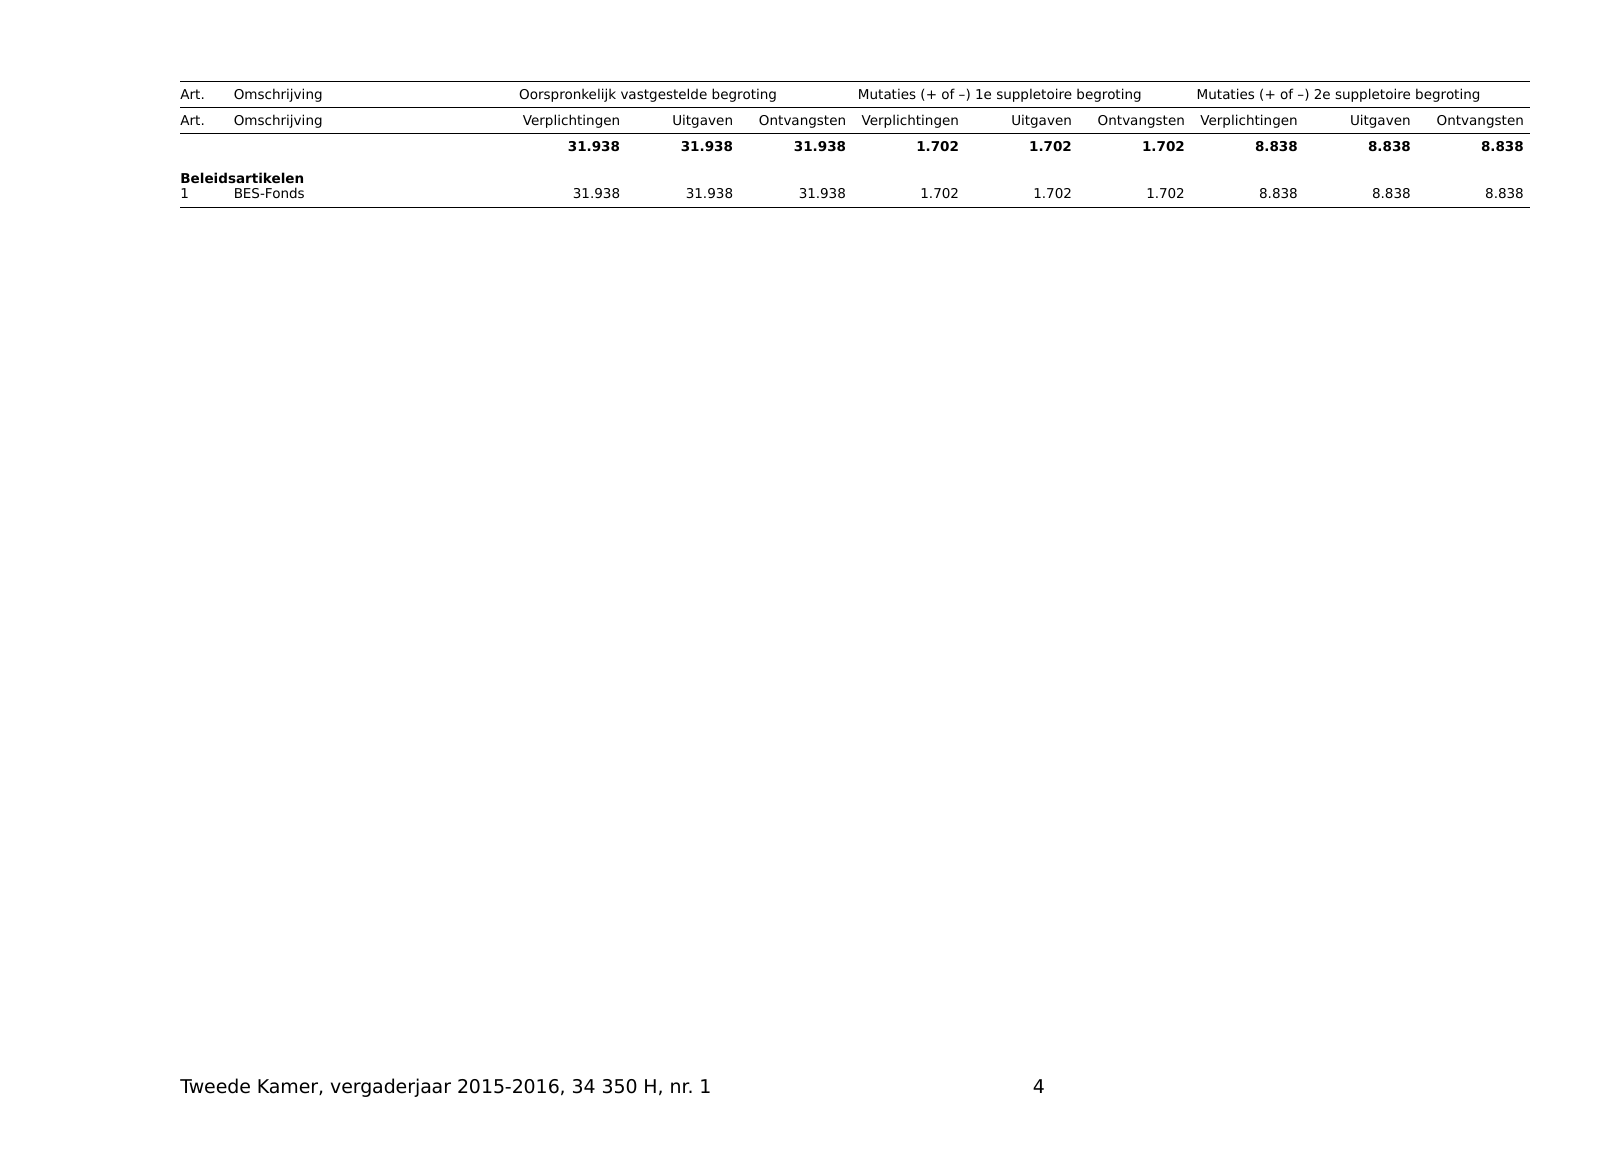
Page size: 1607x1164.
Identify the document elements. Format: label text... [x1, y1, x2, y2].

table_cell 1 [180, 186, 228, 207]
table_cell Uitgaven [626, 108, 739, 133]
table_cell [739, 155, 852, 170]
table_cell 31.938 [626, 134, 739, 155]
table_cell 31.938 [513, 134, 626, 155]
table_cell 1.702 [965, 134, 1078, 155]
table_cell [1191, 155, 1303, 170]
table_cell 31.938 [513, 186, 626, 207]
table_cell [852, 155, 965, 170]
table_cell 1.702 [965, 186, 1078, 207]
table_cell Omschrijving [228, 108, 513, 133]
table_cell [626, 155, 739, 170]
table_cell Beleidsartikelen [180, 170, 1529, 186]
table_cell 1.702 [1078, 186, 1191, 207]
table_cell 8.838 [1304, 186, 1416, 207]
table_header Oorspronkelijk vastgestelde begroting [513, 82, 852, 107]
table_cell 31.938 [739, 134, 852, 155]
table_header Omschrijving [228, 82, 513, 107]
table_cell Uitgaven [1304, 108, 1416, 133]
table_cell [1416, 155, 1529, 170]
table_cell [228, 155, 513, 170]
table_cell 8.838 [1304, 134, 1416, 155]
table_cell [1304, 155, 1416, 170]
table_cell 8.838 [1416, 134, 1529, 155]
table_cell Uitgaven [965, 108, 1078, 133]
table_cell 31.938 [739, 186, 852, 207]
table_cell 8.838 [1191, 134, 1303, 155]
table_cell [180, 134, 228, 155]
table_cell [228, 134, 513, 155]
table_cell Ontvangsten [1416, 108, 1529, 133]
table_cell [1078, 155, 1191, 170]
table_header Mutaties (+ of –) 2e suppletoire begroting [1191, 82, 1529, 107]
table_header Mutaties (+ of –) 1e suppletoire begroting [852, 82, 1191, 107]
table_cell 1.702 [852, 134, 965, 155]
table_cell 1.702 [1078, 134, 1191, 155]
table_cell Ontvangsten [1078, 108, 1191, 133]
table_cell Verplichtingen [1191, 108, 1303, 133]
table_cell Art. [180, 108, 228, 133]
table_header Art. [180, 82, 228, 107]
table_cell [180, 155, 228, 170]
table_cell Verplichtingen [513, 108, 626, 133]
table_cell 31.938 [626, 186, 739, 207]
table_cell [965, 155, 1078, 170]
table_cell 8.838 [1416, 186, 1529, 207]
table_cell Verplichtingen [852, 108, 965, 133]
table_cell 1.702 [852, 186, 965, 207]
table_cell BES-Fonds [228, 186, 513, 207]
table_cell [513, 155, 626, 170]
table_cell 8.838 [1191, 186, 1303, 207]
table_cell Ontvangsten [739, 108, 852, 133]
